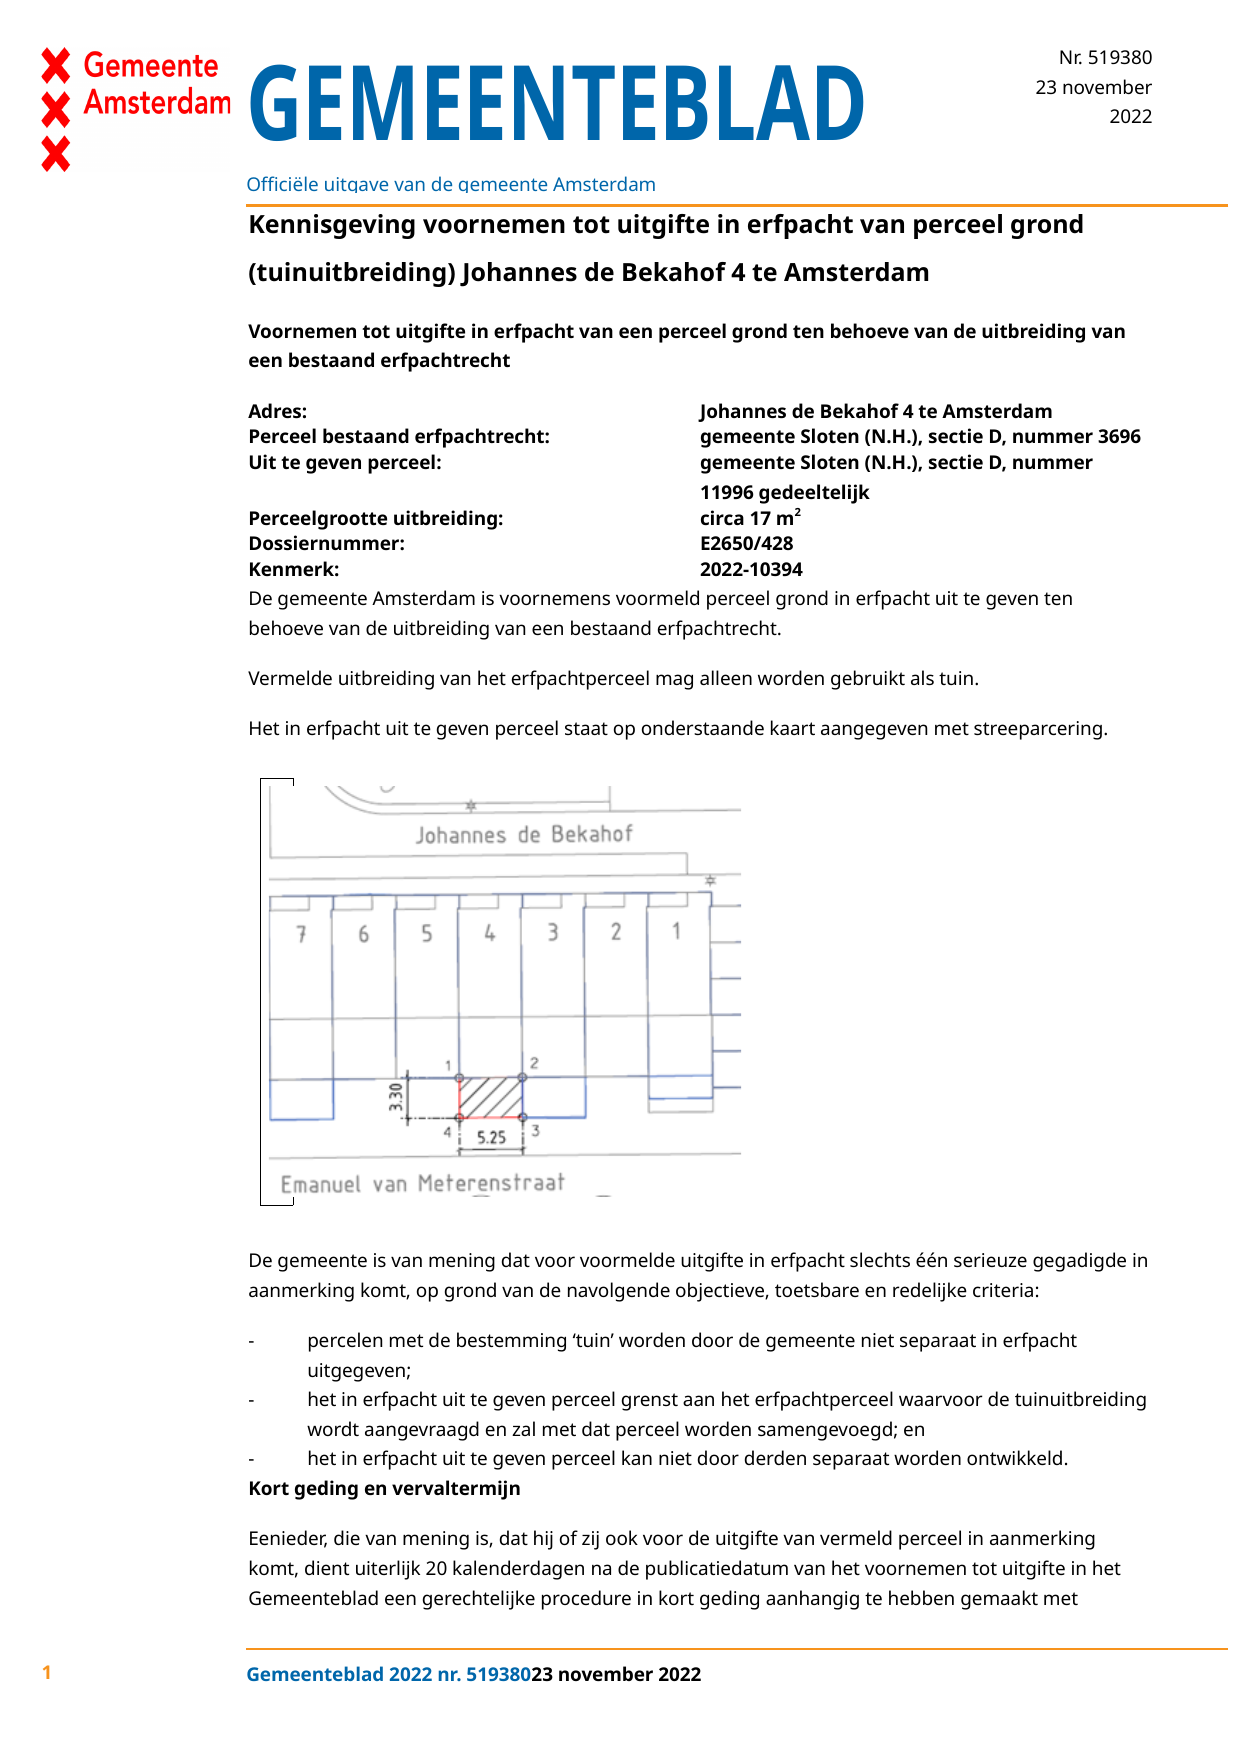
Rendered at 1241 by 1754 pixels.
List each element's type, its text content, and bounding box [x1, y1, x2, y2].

table_cell Perceelgrootte uitbreiding: [248, 505, 700, 531]
table_cell 2022-10394 [700, 556, 1152, 582]
text Voornemen tot uitgifte in erfpacht van een perceel grond ten behoeve van de uitbreiding van een bestaand erfpachtrecht [248, 318, 1152, 373]
list het in erfpacht uit te geven perceel kan niet door derden separaat worden ontwikkeld. [248, 1446, 1152, 1471]
text De gemeente is van mening dat voor voormelde uitgifte in erfpacht slechts één serieuze gegadigde in aanmerking komt, op grond van de navolgende objectieve, toetsbare en redelijke criteria: [248, 1247, 1152, 1303]
picture [268, 786, 742, 1197]
text Eenieder, die van mening is, dat hij of zij ook voor de uitgifte van vermeld perceel in aanmerking komt, dient uiterlijk 20 kalenderdagen na de publicatiedatum van het voornemen tot uitgifte in het Gemeenteblad een gerechtelijke procedure in kort geding aanhangig te hebben gemaakt met [248, 1526, 1152, 1611]
table_cell Kenmerk: [248, 556, 700, 582]
list percelen met de bestemming ‘tuin’ worden door de gemeente niet separaat in erfpacht uitgegeven; [248, 1327, 1152, 1383]
table_header Adres: [248, 398, 700, 424]
table_header Johannes de Bekahof 4 te Amsterdam [700, 398, 1152, 424]
picture [41, 47, 231, 172]
table_cell Uit te geven perceel: [248, 450, 700, 505]
text Vermelde uitbreiding van het erfpachtperceel mag alleen worden gebruikt als tuin. [248, 665, 1152, 691]
text Kort geding en vervaltermijn [248, 1475, 1152, 1501]
text Kennisgeving voornemen tot uitgifte in erfpacht van perceel grond (tuinuitbreiding) Johannes de Bekahof 4 te Amsterdam [248, 207, 1152, 288]
table_cell Perceel bestaand erfpachtrecht: [248, 424, 700, 449]
text De gemeente Amsterdam is voornemens voormeld perceel grond in erfpacht uit te geven ten behoeve van de uitbreiding van een bestaand erfpachtrecht. [248, 585, 1152, 641]
table_cell E2650/428 [700, 531, 1152, 556]
list het in erfpacht uit te geven perceel grenst aan het erfpachtperceel waarvoor de tuinuitbreiding wordt aangevraagd en zal met dat perceel worden samengevoegd; en [248, 1386, 1152, 1442]
text Het in erfpacht uit te geven perceel staat op onderstaande kaart aangegeven met streeparcering. [248, 716, 1152, 741]
table_cell circa 17 m2 [700, 505, 1152, 531]
table_cell Dossiernummer: [248, 531, 700, 556]
table_cell gemeente Sloten (N.H.), sectie D, nummer 11996 gedeeltelijk [700, 450, 1152, 505]
table_cell gemeente Sloten (N.H.), sectie D, nummer 3696 [700, 424, 1152, 449]
